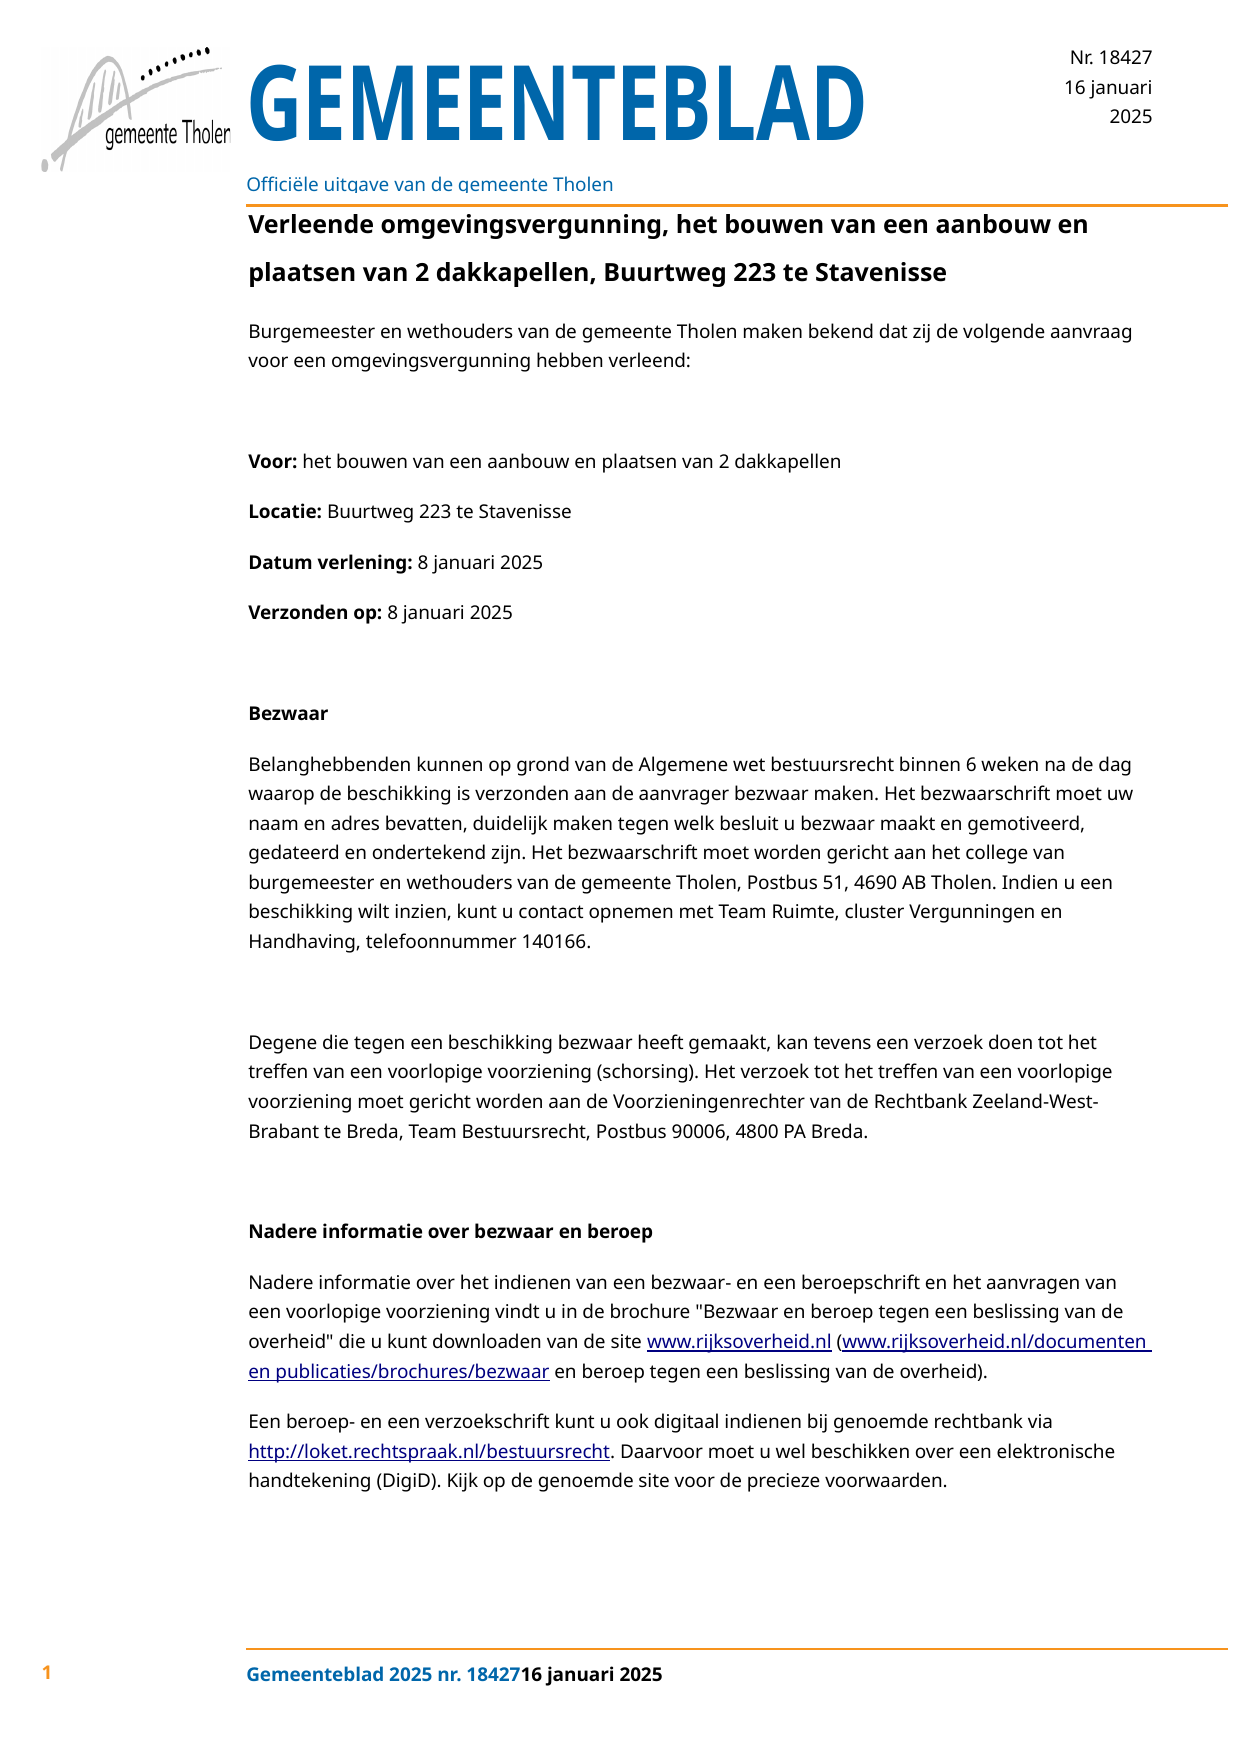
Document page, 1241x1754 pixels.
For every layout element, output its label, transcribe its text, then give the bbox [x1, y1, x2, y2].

text Datum verlening: 8 januari 2025 [248, 549, 1152, 575]
text Belanghebbenden kunnen op grond van de Algemene wet bestuursrecht binnen 6 weken na de dag waarop de beschikking is verzonden aan de aanvrager bezwaar maken. Het bezwaarschrift moet uw naam en adres bevatten, duidelijk maken tegen welk besluit u bezwaar maakt en gemotiveerd, gedateerd en ondertekend zijn. Het bezwaarschrift moet worden gericht aan het college van burgemeester en wethouders van de gemeente Tholen, Postbus 51, 4690 AB Tholen. Indien u een beschikking wilt inzien, kunt u contact opnemen met Team Ruimte, cluster Vergunningen en Handhaving, telefoonnummer 140166. [248, 751, 1152, 954]
text Verleende omgevingsvergunning, het bouwen van een aanbouw en plaatsen van 2 dakkapellen, Buurtweg 223 te Stavenisse [248, 207, 1152, 288]
text Nadere informatie over bezwaar en beroep [248, 1219, 1152, 1244]
text Burgemeester en wethouders van de gemeente Tholen maken bekend dat zij de volgende aanvraag voor een omgevingsvergunning hebben verleend: [248, 318, 1152, 373]
text Degene die tegen een beschikking bezwaar heeft gemaakt, kan tevens een verzoek doen tot het treffen van een voorlopige voorziening (schorsing). Het verzoek tot het treffen van een voorlopige voorziening moet gericht worden aan de Voorzieningenrechter van de Rechtbank Zeeland-West-Brabant te Breda, Team Bestuursrecht, Postbus 90006, 4800 PA Breda. [248, 1029, 1152, 1144]
text Locatie: Buurtweg 223 te Stavenisse [248, 499, 1152, 524]
text Voor: het bouwen van een aanbouw en plaatsen van 2 dakkapellen [248, 448, 1152, 474]
text Bezwaar [248, 700, 1152, 726]
text Nadere informatie over het indienen van een bezwaar- en een beroepschrift en het aanvragen van een voorlopige voorziening vindt u in de brochure "Bezwaar en beroep tegen een beslissing van de overheid" die u kunt downloaden van de site www.rijksoverheid.nl (www.rijksoverheid.nl/documenten en publicaties/brochures/bezwaar en beroep tegen een beslissing van de overheid). [248, 1269, 1152, 1384]
picture [41, 47, 231, 172]
text Verzonden op: 8 januari 2025 [248, 599, 1152, 625]
text Een beroep- en een verzoekschrift kunt u ook digitaal indienen bij genoemde rechtbank via http://loket.rechtspraak.nl/bestuursrecht. Daarvoor moet u wel beschikken over een elektronische handtekening (DigiD). Kijk op de genoemde site voor de precieze voorwaarden. [248, 1408, 1152, 1493]
